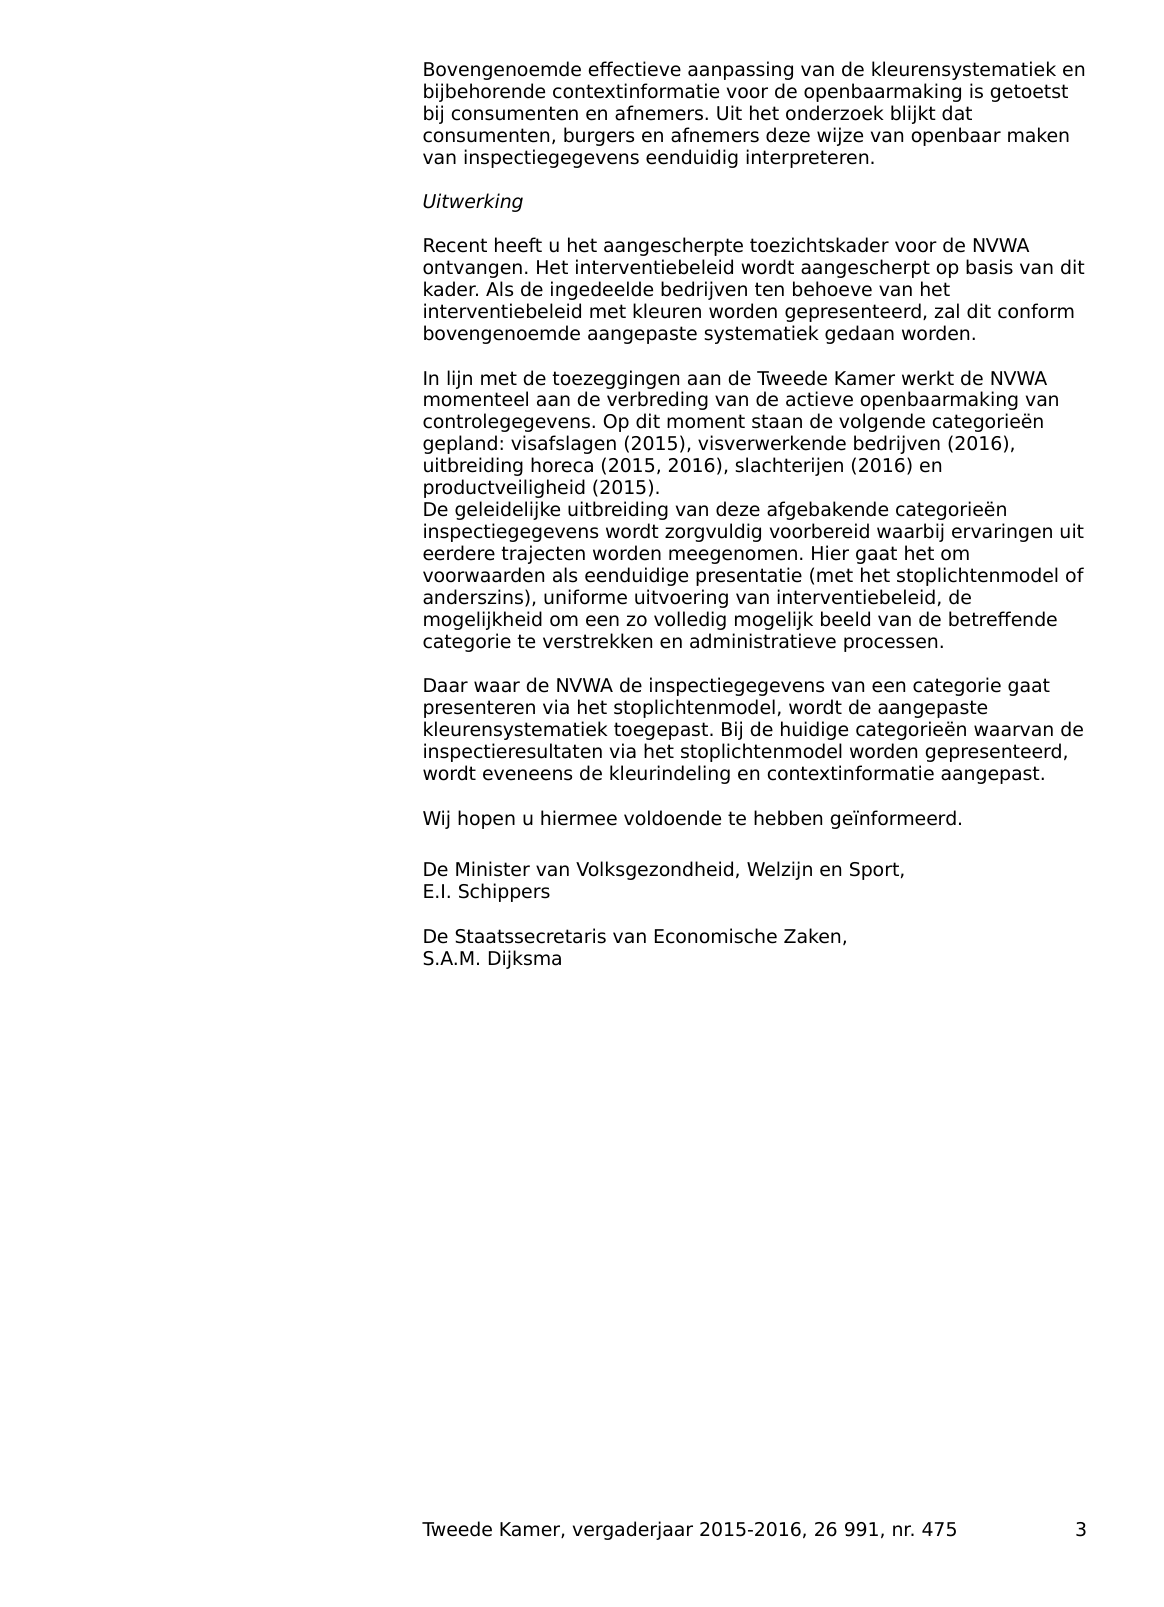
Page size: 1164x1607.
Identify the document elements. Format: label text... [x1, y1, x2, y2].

text Bovengenoemde effectieve aanpassing van de kleurensystematiek en bijbehorende contextinformatie voor de openbaarmaking is getoetst bij consumenten en afnemers. Uit het onderzoek blijkt dat consumenten, burgers en afnemers deze wijze van openbaar maken van inspectiegegevens eenduidig interpreteren. [422, 59, 1087, 169]
text Wij hopen u hiermee voldoende te hebben geïnformeerd. [422, 807, 1087, 829]
text De Minister van Volksgezondheid, Welzijn en Sport, E.I. Schippers [422, 859, 1087, 903]
subtitle Uitwerking [422, 191, 1087, 213]
text Daar waar de NVWA de inspectiegegevens van een categorie gaat presenteren via het stoplichtenmodel, wordt de aangepaste kleurensystematiek toegepast. Bij de huidige categorieën waarvan de inspectieresultaten via het stoplichtenmodel worden gepresenteerd, wordt eveneens de kleurindeling en contextinformatie aangepast. [422, 675, 1087, 785]
text In lijn met de toezeggingen aan de Tweede Kamer werkt de NVWA momenteel aan de verbreding van de actieve openbaarmaking van controlegegevens. Op dit moment staan de volgende categorieën gepland: visafslagen (2015), visverwerkende bedrijven (2016), uitbreiding horeca (2015, 2016), slachterijen (2016) en productveiligheid (2015). [422, 367, 1087, 499]
text Recent heeft u het aangescherpte toezichtskader voor de NVWA ontvangen. Het interventiebeleid wordt aangescherpt op basis van dit kader. Als de ingedeelde bedrijven ten behoeve van het interventiebeleid met kleuren worden gepresenteerd, zal dit conform bovengenoemde aangepaste systematiek gedaan worden. [422, 235, 1087, 345]
text De geleidelijke uitbreiding van deze afgebakende categorieën inspectiegegevens wordt zorgvuldig voorbereid waarbij ervaringen uit eerdere trajecten worden meegenomen. Hier gaat het om voorwaarden als eenduidige presentatie (met het stoplichtenmodel of anderszins), uniforme uitvoering van interventiebeleid, de mogelijkheid om een zo volledig mogelijk beeld van de betreffende categorie te verstrekken en administratieve processen. [422, 499, 1087, 653]
text De Staatssecretaris van Economische Zaken, S.A.M. Dijksma [422, 926, 1087, 969]
